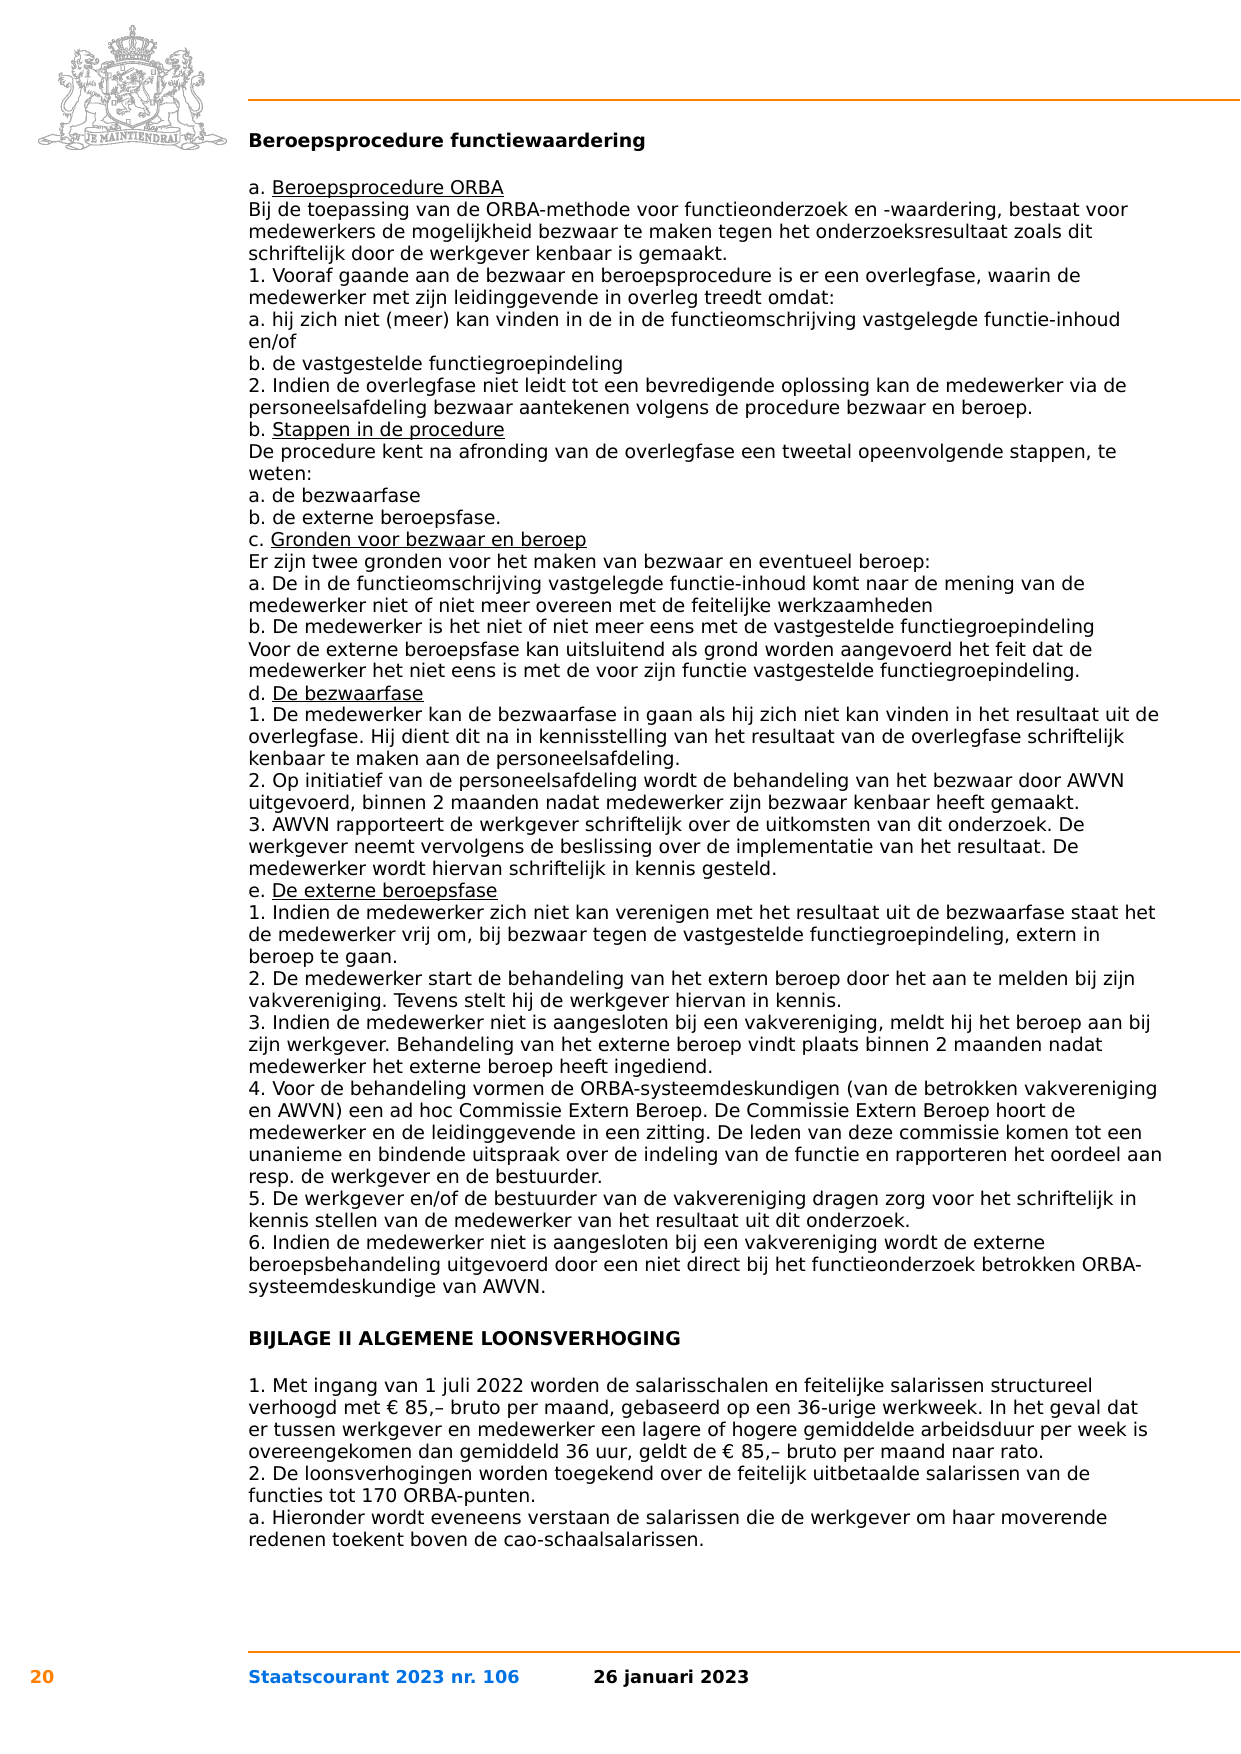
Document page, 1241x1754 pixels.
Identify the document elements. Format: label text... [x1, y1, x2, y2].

text a. Hieronder wordt eveneens verstaan de salarissen die de werkgever om haar moverende redenen toekent boven de cao-schaalsalarissen. [248, 1507, 1163, 1551]
text c. Gronden voor bezwaar en beroep [248, 528, 1163, 551]
picture [38, 25, 227, 150]
text 3. AWVN rapporteert de werkgever schriftelijk over de uitkomsten van dit onderzoek. De werkgever neemt vervolgens de beslissing over de implementatie van het resultaat. De medewerker wordt hiervan schriftelijk in kennis gesteld. [248, 814, 1163, 880]
text a. Beroepsprocedure ORBA [248, 177, 1163, 199]
text 2. De medewerker start de behandeling van het extern beroep door het aan te melden bij zijn vakvereniging. Tevens stelt hij de werkgever hiervan in kennis. [248, 968, 1163, 1012]
text a. hij zich niet (meer) kan vinden in de in de functieomschrijving vastgelegde functie-inhoud en/of [248, 309, 1163, 353]
text b. de externe beroepsfase. [248, 507, 1163, 528]
text 2. Op initiatief van de personeelsafdeling wordt de behandeling van het bezwaar door AWVN uitgevoerd, binnen 2 maanden nadat medewerker zijn bezwaar kenbaar heeft gemaakt. [248, 770, 1163, 814]
text a. De in de functieomschrijving vastgelegde functie-inhoud komt naar de mening van de medewerker niet of niet meer overeen met de feitelijke werkzaamheden [248, 572, 1163, 616]
subtitle BIJLAGE II ALGEMENE LOONSVERHOGING [248, 1328, 1163, 1350]
text b. de vastgestelde functiegroepindeling [248, 353, 1163, 375]
text b. De medewerker is het niet of niet meer eens met de vastgestelde functiegroepindeling [248, 616, 1163, 638]
text 5. De werkgever en/of de bestuurder van de vakvereniging dragen zorg voor het schriftelijk in kennis stellen van de medewerker van het resultaat uit dit onderzoek. [248, 1188, 1163, 1232]
text b. Stappen in de procedure [248, 419, 1163, 441]
text 1. Indien de medewerker zich niet kan verenigen met het resultaat uit de bezwaarfase staat het de medewerker vrij om, bij bezwaar tegen de vastgestelde functiegroepindeling, extern in beroep te gaan. [248, 902, 1163, 968]
text 2. De loonsverhogingen worden toegekend over de feitelijk uitbetaalde salarissen van de functies tot 170 ORBA-punten. [248, 1463, 1163, 1507]
subtitle Beroepsprocedure functiewaardering [248, 130, 1163, 152]
text 1. De medewerker kan de bezwaarfase in gaan als hij zich niet kan vinden in het resultaat uit de overlegfase. Hij dient dit na in kennisstelling van het resultaat van de overlegfase schriftelijk kenbaar te maken aan de personeelsafdeling. [248, 704, 1163, 770]
text 1. Met ingang van 1 juli 2022 worden de salarisschalen en feitelijke salarissen structureel verhoogd met € 85,– bruto per maand, gebaseerd op een 36-urige werkweek. In het geval dat er tussen werkgever en medewerker een lagere of hogere gemiddelde arbeidsduur per week is overeengekomen dan gemiddeld 36 uur, geldt de € 85,– bruto per maand naar rato. [248, 1375, 1163, 1463]
text 4. Voor de behandeling vormen de ORBA-systeemdeskundigen (van de betrokken vakvereniging en AWVN) een ad hoc Commissie Extern Beroep. De Commissie Extern Beroep hoort de medewerker en de leidinggevende in een zitting. De leden van deze commissie komen tot een unanieme en bindende uitspraak over de indeling van de functie en rapporteren het oordeel aan resp. de werkgever en de bestuurder. [248, 1078, 1163, 1188]
text Bij de toepassing van de ORBA-methode voor functieonderzoek en -waardering, bestaat voor medewerkers de mogelijkheid bezwaar te maken tegen het onderzoeksresultaat zoals dit schriftelijk door de werkgever kenbaar is gemaakt. [248, 199, 1163, 265]
text Er zijn twee gronden voor het maken van bezwaar en eventueel beroep: [248, 551, 1163, 572]
text a. de bezwaarfase [248, 484, 1163, 507]
text e. De externe beroepsfase [248, 880, 1163, 902]
text 6. Indien de medewerker niet is aangesloten bij een vakvereniging wordt de externe beroepsbehandeling uitgevoerd door een niet direct bij het functieonderzoek betrokken ORBA-systeemdeskundige van AWVN. [248, 1232, 1163, 1298]
text Voor de externe beroepsfase kan uitsluitend als grond worden aangevoerd het feit dat de medewerker het niet eens is met de voor zijn functie vastgestelde functiegroepindeling. [248, 638, 1163, 682]
text 2. Indien de overlegfase niet leidt tot een bevredigende oplossing kan de medewerker via de personeelsafdeling bezwaar aantekenen volgens de procedure bezwaar en beroep. [248, 375, 1163, 419]
text 3. Indien de medewerker niet is aangesloten bij een vakvereniging, meldt hij het beroep aan bij zijn werkgever. Behandeling van het externe beroep vindt plaats binnen 2 maanden nadat medewerker het externe beroep heeft ingediend. [248, 1012, 1163, 1078]
text 1. Vooraf gaande aan de bezwaar en beroepsprocedure is er een overlegfase, waarin de medewerker met zijn leidinggevende in overleg treedt omdat: [248, 265, 1163, 309]
text d. De bezwaarfase [248, 682, 1163, 704]
text De procedure kent na afronding van de overlegfase een tweetal opeenvolgende stappen, te weten: [248, 441, 1163, 484]
